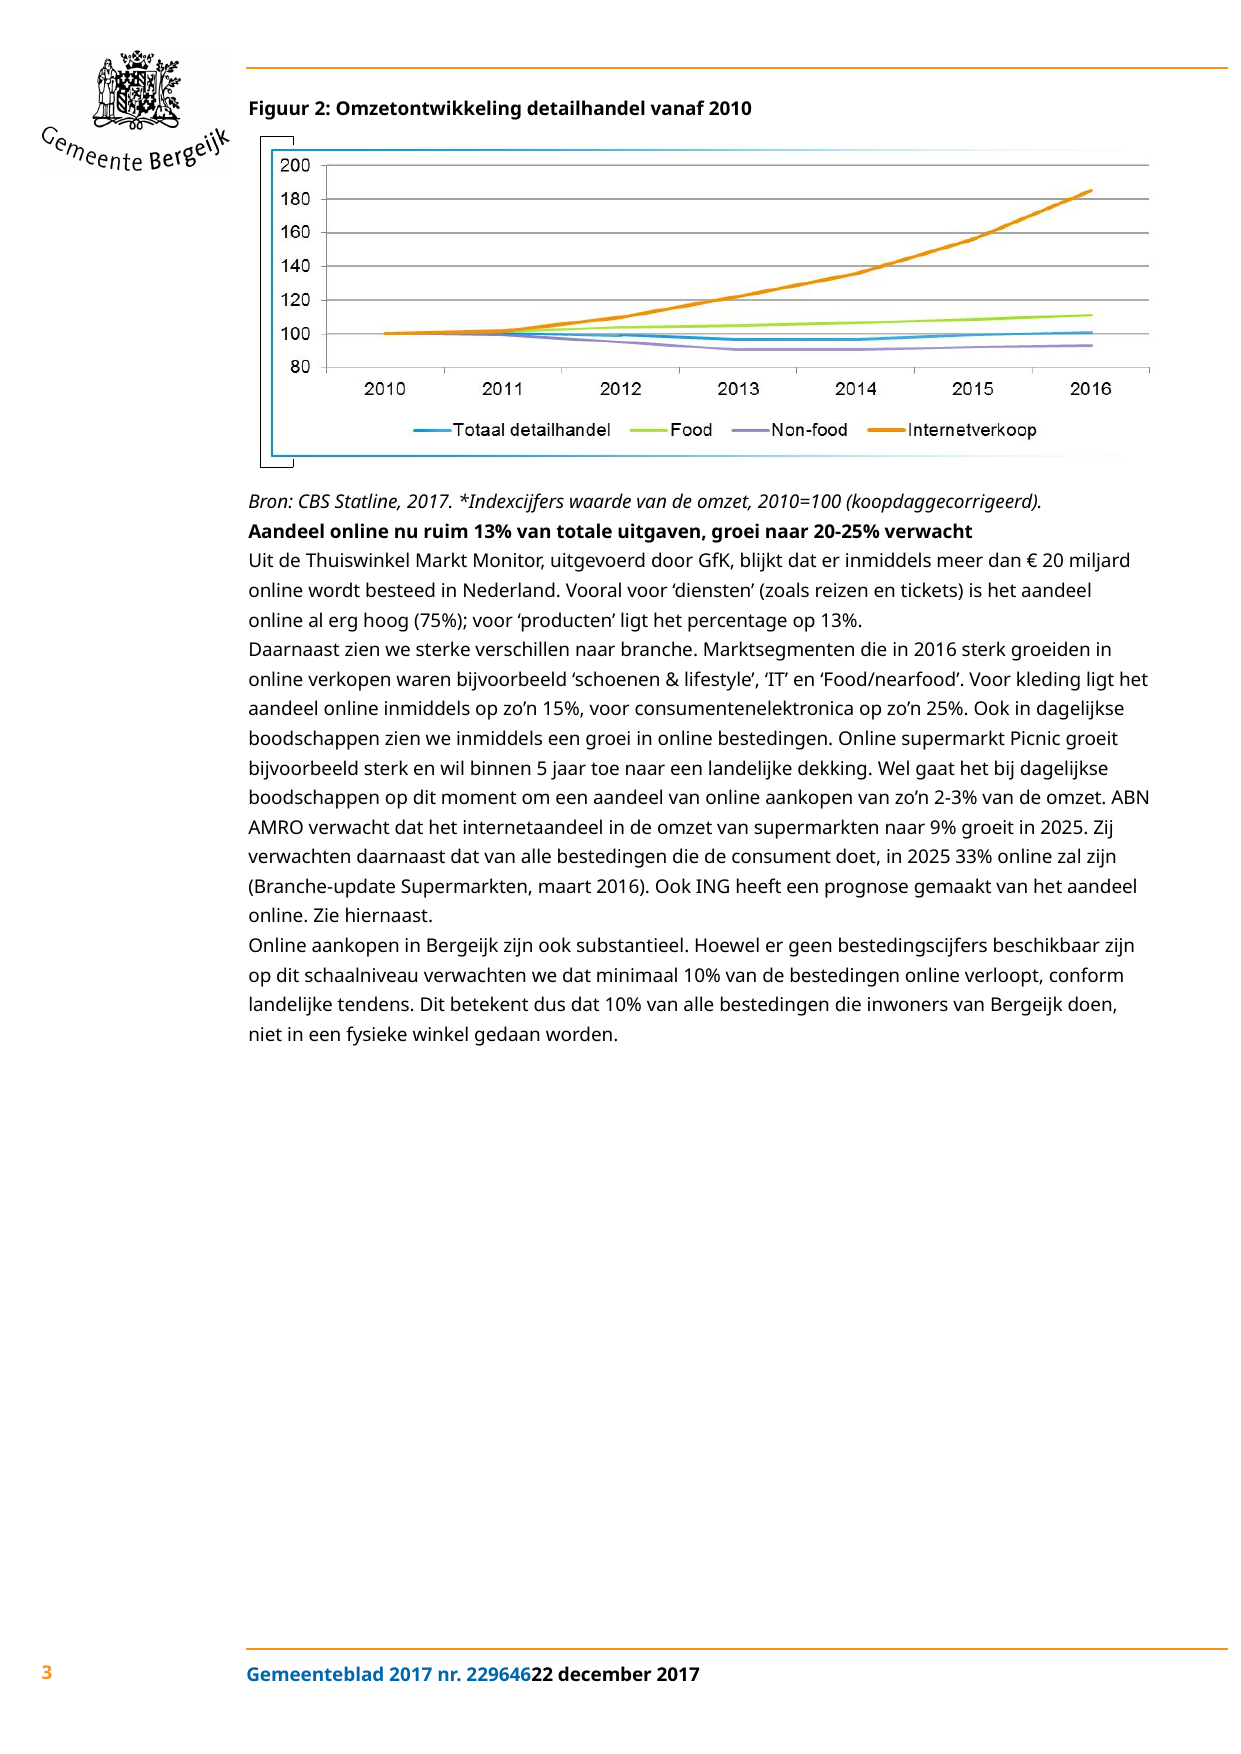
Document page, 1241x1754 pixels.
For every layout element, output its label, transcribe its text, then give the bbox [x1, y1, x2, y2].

text Uit de Thuiswinkel Markt Monitor, uitgevoerd door GfK, blijkt dat er inmiddels meer dan € 20 miljard online wordt besteed in Nederland. Vooral voor ‘diensten’ (zoals reizen en tickets) is het aandeel online al erg hoog (75%); voor ‘producten’ ligt het percentage op 13%. [248, 548, 1152, 633]
text Online aankopen in Bergeijk zijn ook substantieel. Hoewel er geen bestedingscijfers beschikbaar zijn op dit schaalniveau verwachten we dat minimaal 10% van de bestedingen online verloopt, conform landelijke tendens. Dit betekent dus dat 10% van alle bestedingen die inwoners van Bergeijk doen, niet in een fysieke winkel gedaan worden. [248, 932, 1152, 1047]
picture [268, 145, 1155, 459]
text Bron: CBS Statline, 2017. *Indexcijfers waarde van de omzet, 2010=100 (koopdaggecorrigeerd). [248, 488, 1152, 514]
picture [41, 47, 231, 172]
text Figuur 2: Omzetontwikkeling detailhandel vanaf 2010 [248, 95, 1152, 121]
text Aandeel online nu ruim 13% van totale uitgaven, groei naar 20-25% verwacht [248, 518, 1152, 544]
text Daarnaast zien we sterke verschillen naar branche. Marktsegmenten die in 2016 sterk groeiden in online verkopen waren bijvoorbeeld ‘schoenen & lifestyle’, ‘IT’ en ‘Food/nearfood’. Voor kleding ligt het aandeel online inmiddels op zo’n 15%, voor consumentenelektronica op zo’n 25%. Ook in dagelijkse boodschappen zien we inmiddels een groei in online bestedingen. Online supermarkt Picnic groeit bijvoorbeeld sterk en wil binnen 5 jaar toe naar een landelijke dekking. Wel gaat het bij dagelijkse boodschappen op dit moment om een aandeel van online aankopen van zo’n 2-3% van de omzet. ABN AMRO verwacht dat het internetaandeel in de omzet van supermarkten naar 9% groeit in 2025. Zij verwachten daarnaast dat van alle bestedingen die de consument doet, in 2025 33% online zal zijn (Branche-update Supermarkten, maart 2016). Ook ING heeft een prognose gemaakt van het aandeel online. Zie hiernaast. [248, 636, 1152, 928]
